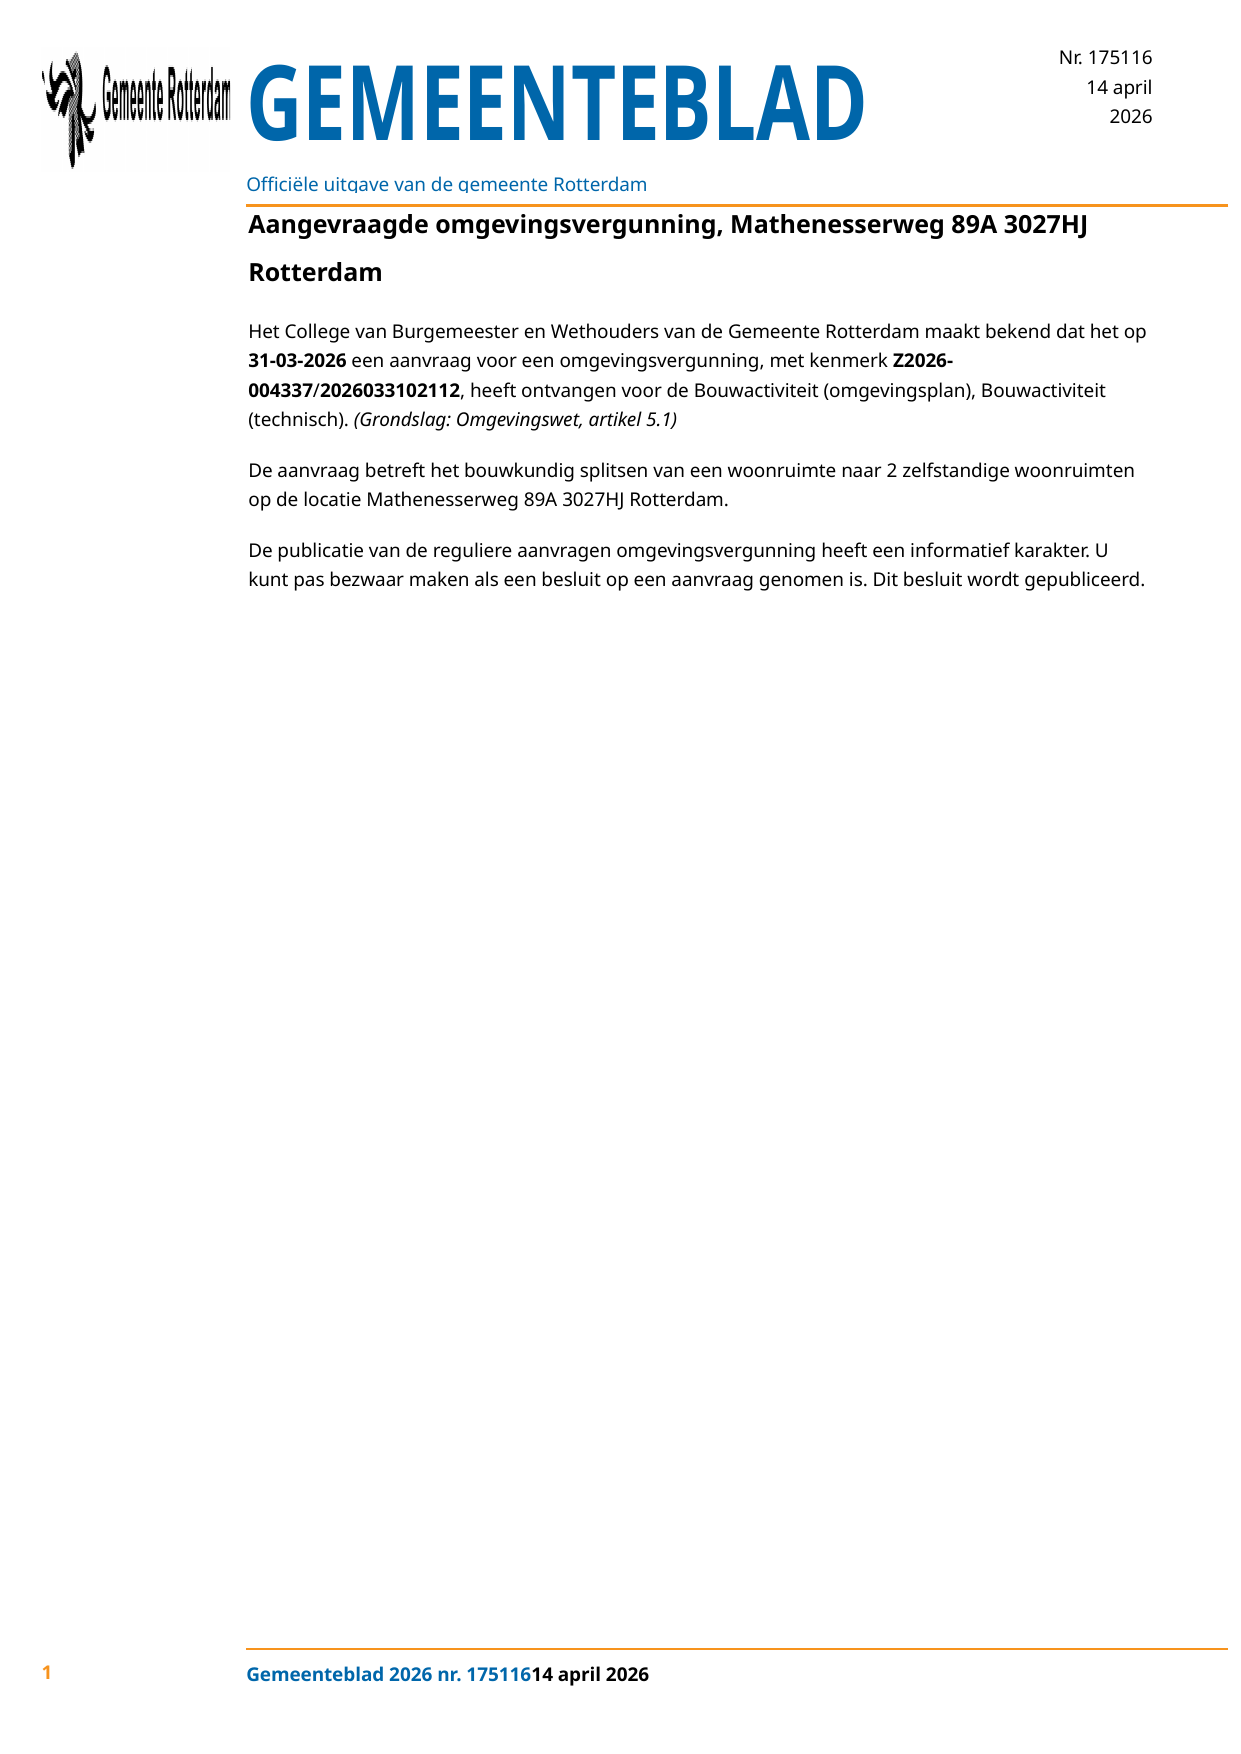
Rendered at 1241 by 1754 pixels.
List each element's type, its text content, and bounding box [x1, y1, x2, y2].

text Het College van Burgemeester en Wethouders van de Gemeente Rotterdam maakt bekend dat het op 31-03-2026 een aanvraag voor een omgevingsvergunning, met kenmerk Z2026-004337/2026033102112, heeft ontvangen voor de Bouwactiviteit (omgevingsplan), Bouwactiviteit (technisch). (Grondslag: Omgevingswet, artikel 5.1) [248, 318, 1152, 432]
text De aanvraag betreft het bouwkundig splitsen van een woonruimte naar 2 zelfstandige woonruimten op de locatie Mathenesserweg 89A 3027HJ Rotterdam. [248, 457, 1152, 512]
picture [41, 47, 231, 172]
text Aangevraagde omgevingsvergunning, Mathenesserweg 89A 3027HJ Rotterdam [248, 207, 1152, 288]
text De publicatie van de reguliere aanvragen omgevingsvergunning heeft een informatief karakter. U kunt pas bezwaar maken als een besluit op een aanvraag genomen is. Dit besluit wordt gepubliceerd. [248, 537, 1152, 592]
